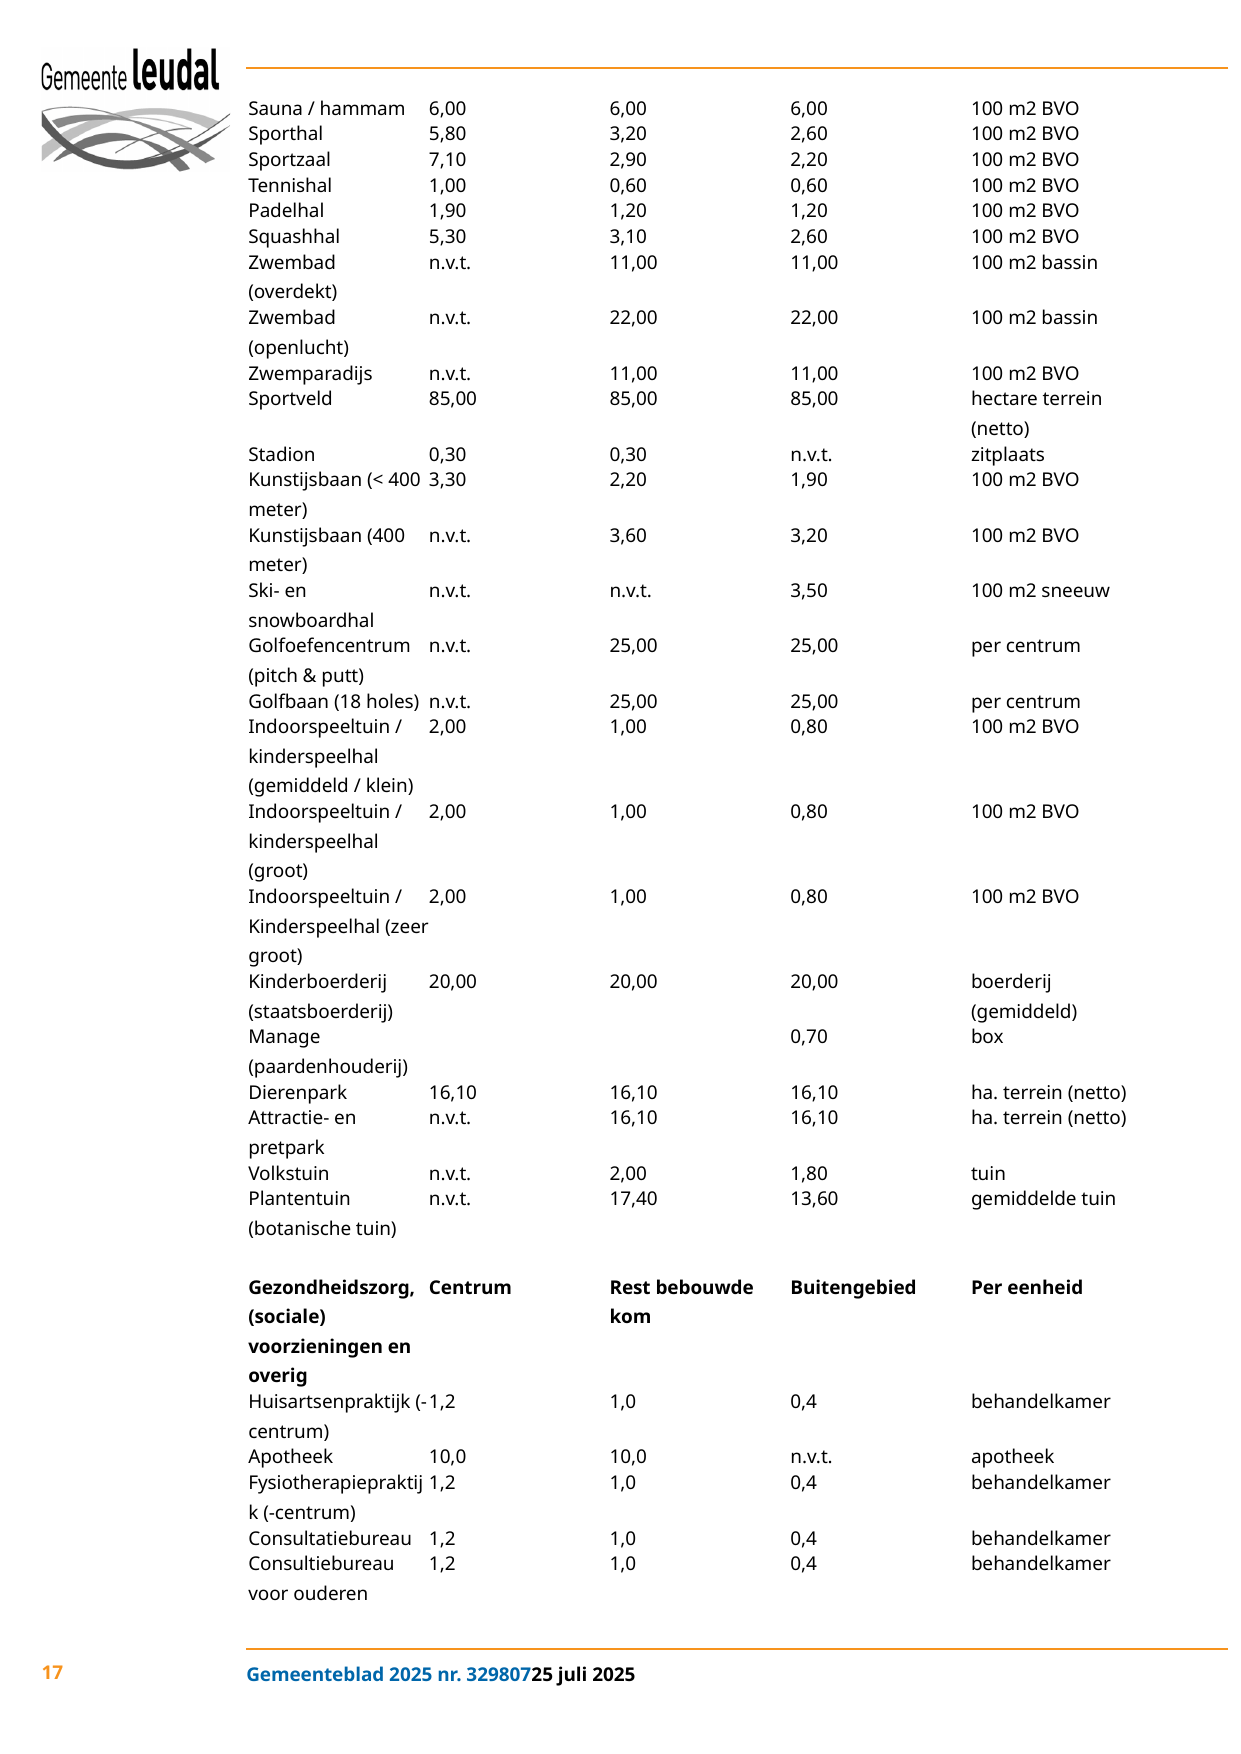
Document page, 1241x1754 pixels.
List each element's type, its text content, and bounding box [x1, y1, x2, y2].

table_cell 100 m2 BVO [971, 121, 1152, 146]
table_cell 2,00 [429, 883, 609, 968]
table_cell n.v.t. [429, 633, 609, 688]
table_cell 7,10 [429, 146, 609, 172]
table_cell Sportveld [248, 386, 429, 441]
table_cell 0,30 [429, 441, 609, 467]
table_cell Dierenpark [248, 1079, 429, 1104]
table_cell n.v.t. [429, 1105, 609, 1160]
table_cell 2,20 [790, 146, 971, 172]
table_cell 22,00 [790, 305, 971, 360]
table_cell Sauna / hammam [248, 95, 429, 121]
table_cell per centrum [971, 633, 1152, 688]
table_cell behandelkamer [971, 1550, 1152, 1606]
table_cell 1,80 [790, 1160, 971, 1186]
table_cell Golfbaan (18 holes) [248, 688, 429, 713]
table_cell Kunstijsbaan (< 400 meter) [248, 467, 429, 522]
table_cell Zwembad (overdekt) [248, 249, 429, 304]
table_cell 1,00 [609, 883, 790, 968]
table_cell 0,30 [609, 441, 790, 467]
table_cell 16,10 [790, 1079, 971, 1104]
table_cell 85,00 [609, 386, 790, 441]
table_cell 1,00 [609, 714, 790, 798]
table_cell 10,0 [609, 1444, 790, 1469]
table_cell 1,0 [609, 1388, 790, 1444]
table_cell [429, 1024, 609, 1079]
table_cell 0,4 [790, 1469, 971, 1525]
table_cell 100 m2 BVO [971, 360, 1152, 386]
table_cell hectare terrein (netto) [971, 386, 1152, 441]
table_cell Sportzaal [248, 146, 429, 172]
table_cell 100 m2 bassin [971, 305, 1152, 360]
table_cell 2,90 [609, 146, 790, 172]
table_cell per centrum [971, 688, 1152, 713]
table_cell Consultatiebureau [248, 1525, 429, 1550]
table_cell 3,10 [609, 224, 790, 249]
table_cell Kinderboerderij (staatsboerderij) [248, 968, 429, 1023]
table_cell 0,80 [790, 883, 971, 968]
table_cell 100 m2 BVO [971, 198, 1152, 223]
table_cell 0,60 [790, 172, 971, 198]
table_cell n.v.t. [429, 1160, 609, 1186]
table_cell Apotheek [248, 1444, 429, 1469]
table_cell tuin [971, 1160, 1152, 1186]
table_cell 11,00 [790, 249, 971, 304]
table_cell 100 m2 BVO [971, 146, 1152, 172]
table_cell 25,00 [790, 633, 971, 688]
table_cell 1,20 [609, 198, 790, 223]
table_cell n.v.t. [429, 577, 609, 632]
table_cell 2,00 [609, 1160, 790, 1186]
table_cell behandelkamer [971, 1388, 1152, 1444]
table_cell 100 m2 BVO [971, 799, 1152, 883]
table_cell 100 m2 BVO [971, 714, 1152, 798]
table_cell Kunstijsbaan (400 meter) [248, 522, 429, 577]
table_cell 1,90 [429, 198, 609, 223]
table_cell 20,00 [790, 968, 971, 1023]
table_cell 3,50 [790, 577, 971, 632]
table_cell box [971, 1024, 1152, 1079]
table_cell n.v.t. [429, 522, 609, 577]
table_header Centrum [429, 1274, 609, 1388]
table_cell 16,10 [609, 1105, 790, 1160]
table_cell 10,0 [429, 1444, 609, 1469]
table_cell Attractie- en pretpark [248, 1105, 429, 1160]
table_cell 16,10 [790, 1105, 971, 1160]
table_cell 100 m2 BVO [971, 883, 1152, 968]
table_header Buitengebied [790, 1274, 971, 1388]
table_cell 16,10 [609, 1079, 790, 1104]
table_cell 1,20 [790, 198, 971, 223]
table_cell 100 m2 sneeuw [971, 577, 1152, 632]
table_cell 11,00 [790, 360, 971, 386]
table_cell Golfoefencentrum (pitch & putt) [248, 633, 429, 688]
table_cell n.v.t. [790, 1444, 971, 1469]
table_cell 3,20 [790, 522, 971, 577]
table_cell boerderij (gemiddeld) [971, 968, 1152, 1023]
table_cell 1,00 [429, 172, 609, 198]
table_cell 6,00 [609, 95, 790, 121]
table_cell 3,20 [609, 121, 790, 146]
table_cell n.v.t. [790, 441, 971, 467]
table_cell 1,90 [790, 467, 971, 522]
table_cell 0,4 [790, 1550, 971, 1606]
table_cell 25,00 [609, 688, 790, 713]
table_cell 5,30 [429, 224, 609, 249]
table_cell 3,30 [429, 467, 609, 522]
table_cell 6,00 [429, 95, 609, 121]
table_cell 0,80 [790, 714, 971, 798]
table_cell 22,00 [609, 305, 790, 360]
table_cell 100 m2 BVO [971, 467, 1152, 522]
table_cell n.v.t. [429, 305, 609, 360]
table_cell n.v.t. [429, 688, 609, 713]
table_cell 85,00 [790, 386, 971, 441]
table_cell Zwemparadijs [248, 360, 429, 386]
table_cell 2,60 [790, 224, 971, 249]
table_cell Sporthal [248, 121, 429, 146]
table_cell gemiddelde tuin [971, 1186, 1152, 1241]
table_cell Fysiotherapiepraktijk (-centrum) [248, 1469, 429, 1525]
table_cell [609, 1024, 790, 1079]
table_cell Zwembad (openlucht) [248, 305, 429, 360]
table_cell Indoorspeeltuin / kinderspeelhal (groot) [248, 799, 429, 883]
table_cell 17,40 [609, 1186, 790, 1241]
table_cell 2,00 [429, 799, 609, 883]
table_cell 2,00 [429, 714, 609, 798]
table_cell Indoorspeeltuin / kinderspeelhal (gemiddeld / klein) [248, 714, 429, 798]
table_cell behandelkamer [971, 1525, 1152, 1550]
table_cell 0,4 [790, 1388, 971, 1444]
table_cell 100 m2 BVO [971, 522, 1152, 577]
table_cell 1,2 [429, 1550, 609, 1606]
table_cell 11,00 [609, 249, 790, 304]
table_cell Ski- en snowboardhal [248, 577, 429, 632]
table_cell zitplaats [971, 441, 1152, 467]
table_cell 1,2 [429, 1525, 609, 1550]
table_cell 100 m2 bassin [971, 249, 1152, 304]
table_cell n.v.t. [429, 360, 609, 386]
table_cell 5,80 [429, 121, 609, 146]
table_cell 100 m2 BVO [971, 224, 1152, 249]
table_cell 25,00 [609, 633, 790, 688]
table_cell Consultiebureau voor ouderen [248, 1550, 429, 1606]
table_cell 6,00 [790, 95, 971, 121]
table_cell 20,00 [429, 968, 609, 1023]
table_cell 0,80 [790, 799, 971, 883]
table_cell Padelhal [248, 198, 429, 223]
picture [41, 47, 231, 172]
table_cell 1,0 [609, 1525, 790, 1550]
table_cell 0,70 [790, 1024, 971, 1079]
table_cell 11,00 [609, 360, 790, 386]
table_cell 16,10 [429, 1079, 609, 1104]
table_cell 2,20 [609, 467, 790, 522]
table_cell Volkstuin [248, 1160, 429, 1186]
table_header Per eenheid [971, 1274, 1152, 1388]
table_cell ha. terrein (netto) [971, 1079, 1152, 1104]
table_cell 20,00 [609, 968, 790, 1023]
table_cell 100 m2 BVO [971, 95, 1152, 121]
table_cell Manage (paardenhouderij) [248, 1024, 429, 1079]
table_cell apotheek [971, 1444, 1152, 1469]
table_cell 1,00 [609, 799, 790, 883]
table_cell Indoorspeeltuin / Kinderspeelhal (zeer groot) [248, 883, 429, 968]
table_cell 100 m2 BVO [971, 172, 1152, 198]
table_cell n.v.t. [609, 577, 790, 632]
table_cell 13,60 [790, 1186, 971, 1241]
table_cell Stadion [248, 441, 429, 467]
table_cell behandelkamer [971, 1469, 1152, 1525]
table_cell 2,60 [790, 121, 971, 146]
table_cell 1,0 [609, 1469, 790, 1525]
table_cell ha. terrein (netto) [971, 1105, 1152, 1160]
table_cell n.v.t. [429, 249, 609, 304]
table_cell 3,60 [609, 522, 790, 577]
table_header Gezondheidszorg, (sociale) voorzieningen en overig [248, 1274, 429, 1388]
table_cell 1,2 [429, 1469, 609, 1525]
table_cell Tennishal [248, 172, 429, 198]
table_cell Squashhal [248, 224, 429, 249]
table_cell 85,00 [429, 386, 609, 441]
table_header Rest bebouwde kom [609, 1274, 790, 1388]
table_cell 1,2 [429, 1388, 609, 1444]
table_cell 25,00 [790, 688, 971, 713]
table_cell 1,0 [609, 1550, 790, 1606]
table_cell 0,60 [609, 172, 790, 198]
table_cell n.v.t. [429, 1186, 609, 1241]
table_cell 0,4 [790, 1525, 971, 1550]
table_cell Plantentuin (botanische tuin) [248, 1186, 429, 1241]
table_cell Huisartsenpraktijk (-centrum) [248, 1388, 429, 1444]
